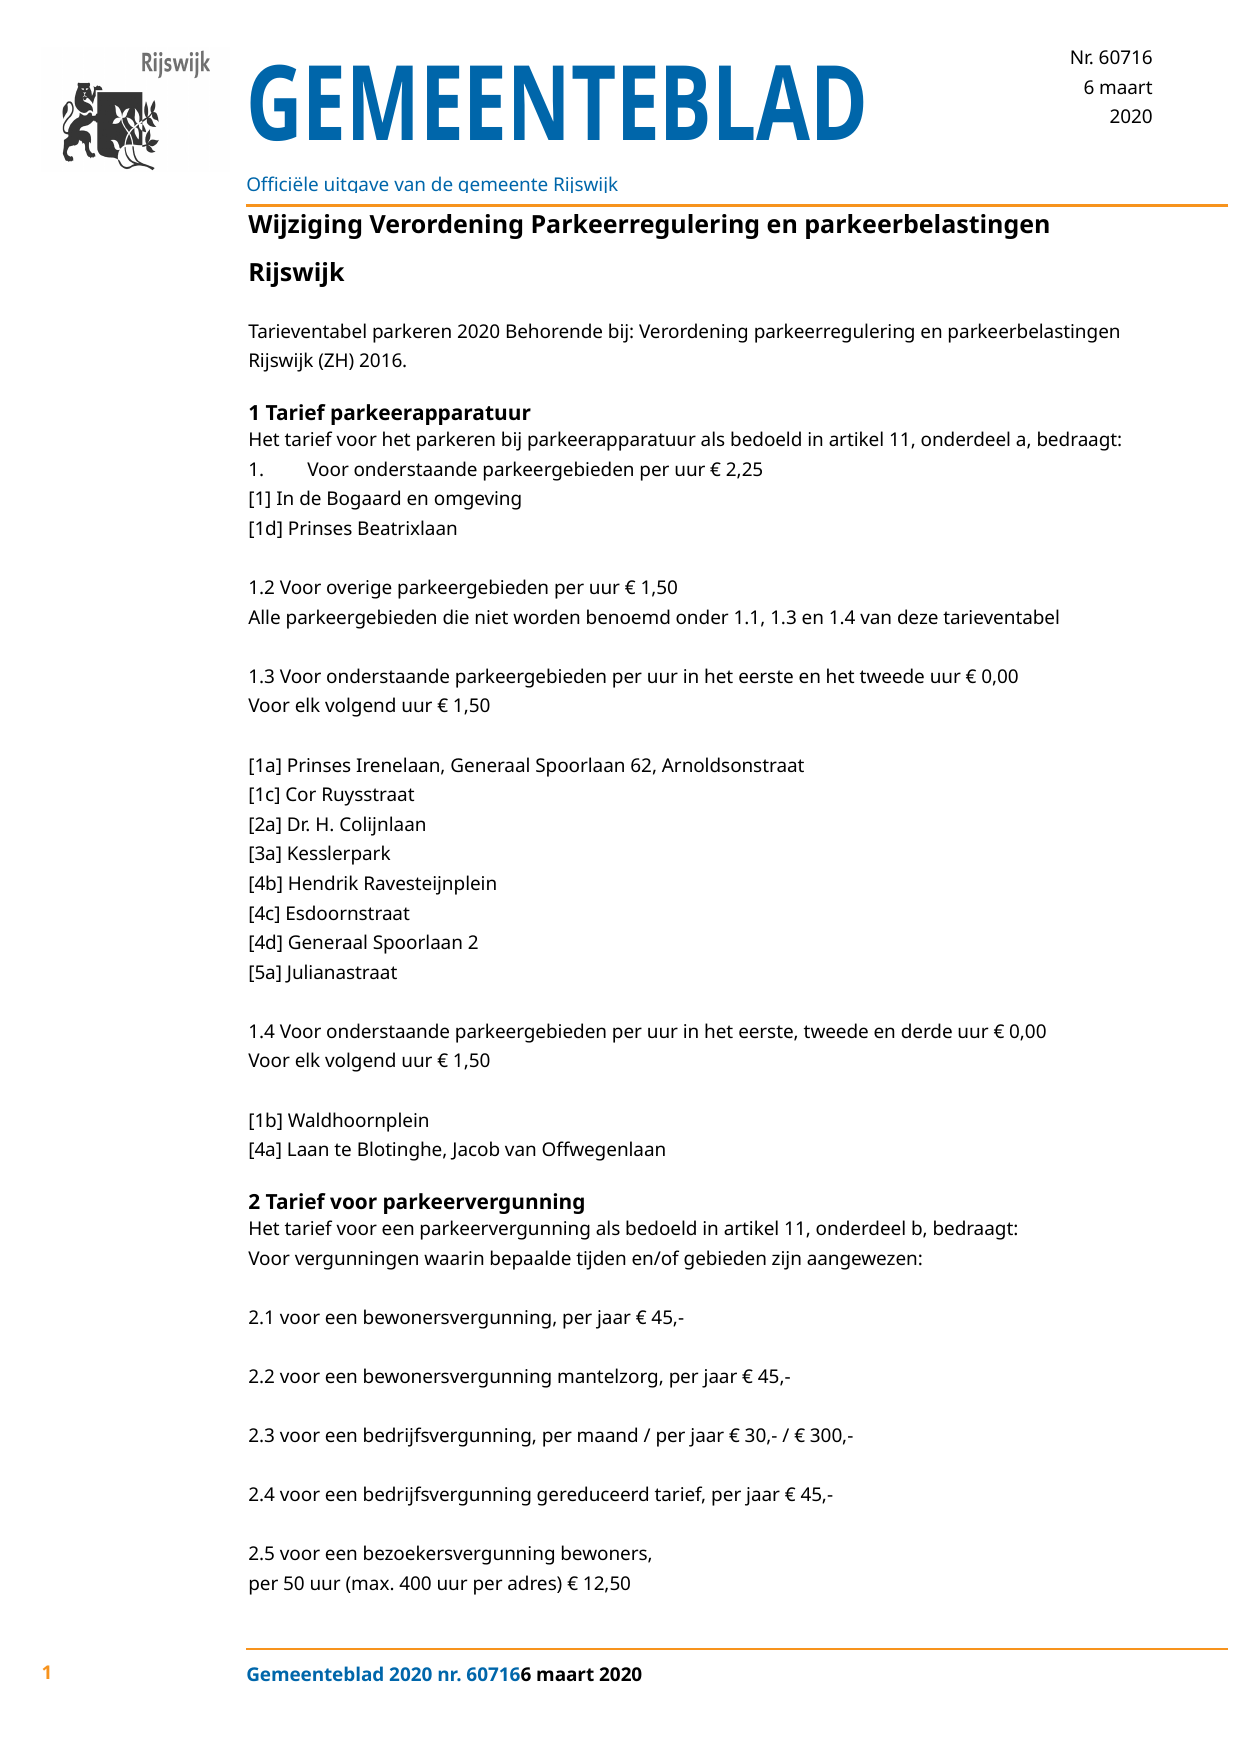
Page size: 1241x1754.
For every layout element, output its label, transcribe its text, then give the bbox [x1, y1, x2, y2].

list Voor onderstaande parkeergebieden per uur € 2,25 [248, 456, 1152, 482]
text [4b] Hendrik Ravesteijnplein [248, 870, 1152, 896]
text [1b] Waldhoornplein [248, 1107, 1152, 1132]
text per 50 uur (max. 400 uur per adres) € 12,50 [248, 1570, 1152, 1596]
text [2a] Dr. H. Colijnlaan [248, 811, 1152, 837]
text 1.2 Voor overige parkeergebieden per uur € 1,50 [248, 574, 1152, 600]
text [1c] Cor Ruysstraat [248, 781, 1152, 807]
text 1 Tarief parkeerapparatuur [248, 398, 1152, 426]
text Voor elk volgend uur € 1,50 [248, 1048, 1152, 1073]
text [4d] Generaal Spoorlaan 2 [248, 929, 1152, 955]
text 1.3 Voor onderstaande parkeergebieden per uur in het eerste en het tweede uur € 0,00 [248, 663, 1152, 689]
text Alle parkeergebieden die niet worden benoemd onder 1.1, 1.3 en 1.4 van deze tarieventabel [248, 604, 1152, 629]
text [1d] Prinses Beatrixlaan [248, 515, 1152, 541]
text [1] In de Bogaard en omgeving [248, 486, 1152, 511]
text Het tarief voor het parkeren bij parkeerapparatuur als bedoeld in artikel 11, onderdeel a, bedraagt: [248, 426, 1152, 452]
text [4a] Laan te Blotinghe, Jacob van Offwegenlaan [248, 1136, 1152, 1162]
text Het tarief voor een parkeervergunning als bedoeld in artikel 11, onderdeel b, bedraagt: [248, 1215, 1152, 1241]
text Tarieventabel parkeren 2020 Behorende bij: Verordening parkeerregulering en parkeerbelastingen Rijswijk (ZH) 2016. [248, 318, 1152, 373]
text Voor elk volgend uur € 1,50 [248, 693, 1152, 718]
text Wijziging Verordening Parkeerregulering en parkeerbelastingen Rijswijk [248, 207, 1152, 288]
text Voor vergunningen waarin bepaalde tijden en/of gebieden zijn aangewezen: [248, 1245, 1152, 1271]
text [3a] Kesslerpark [248, 841, 1152, 866]
text [5a] Julianastraat [248, 959, 1152, 984]
text 2.4 voor een bedrijfsvergunning gereduceerd tarief, per jaar € 45,- [248, 1481, 1152, 1507]
text 2.3 voor een bedrijfsvergunning, per maand / per jaar € 30,- / € 300,- [248, 1422, 1152, 1448]
text 2 Tarief voor parkeervergunning [248, 1187, 1152, 1215]
text 1.4 Voor onderstaande parkeergebieden per uur in het eerste, tweede en derde uur € 0,00 [248, 1018, 1152, 1044]
text 2.1 voor een bewonersvergunning, per jaar € 45,- [248, 1304, 1152, 1330]
text [4c] Esdoornstraat [248, 900, 1152, 925]
text [1a] Prinses Irenelaan, Generaal Spoorlaan 62, Arnoldsonstraat [248, 752, 1152, 777]
picture [41, 47, 231, 172]
text 2.2 voor een bewonersvergunning mantelzorg, per jaar € 45,- [248, 1363, 1152, 1389]
text 2.5 voor een bezoekersvergunning bewoners, [248, 1541, 1152, 1566]
